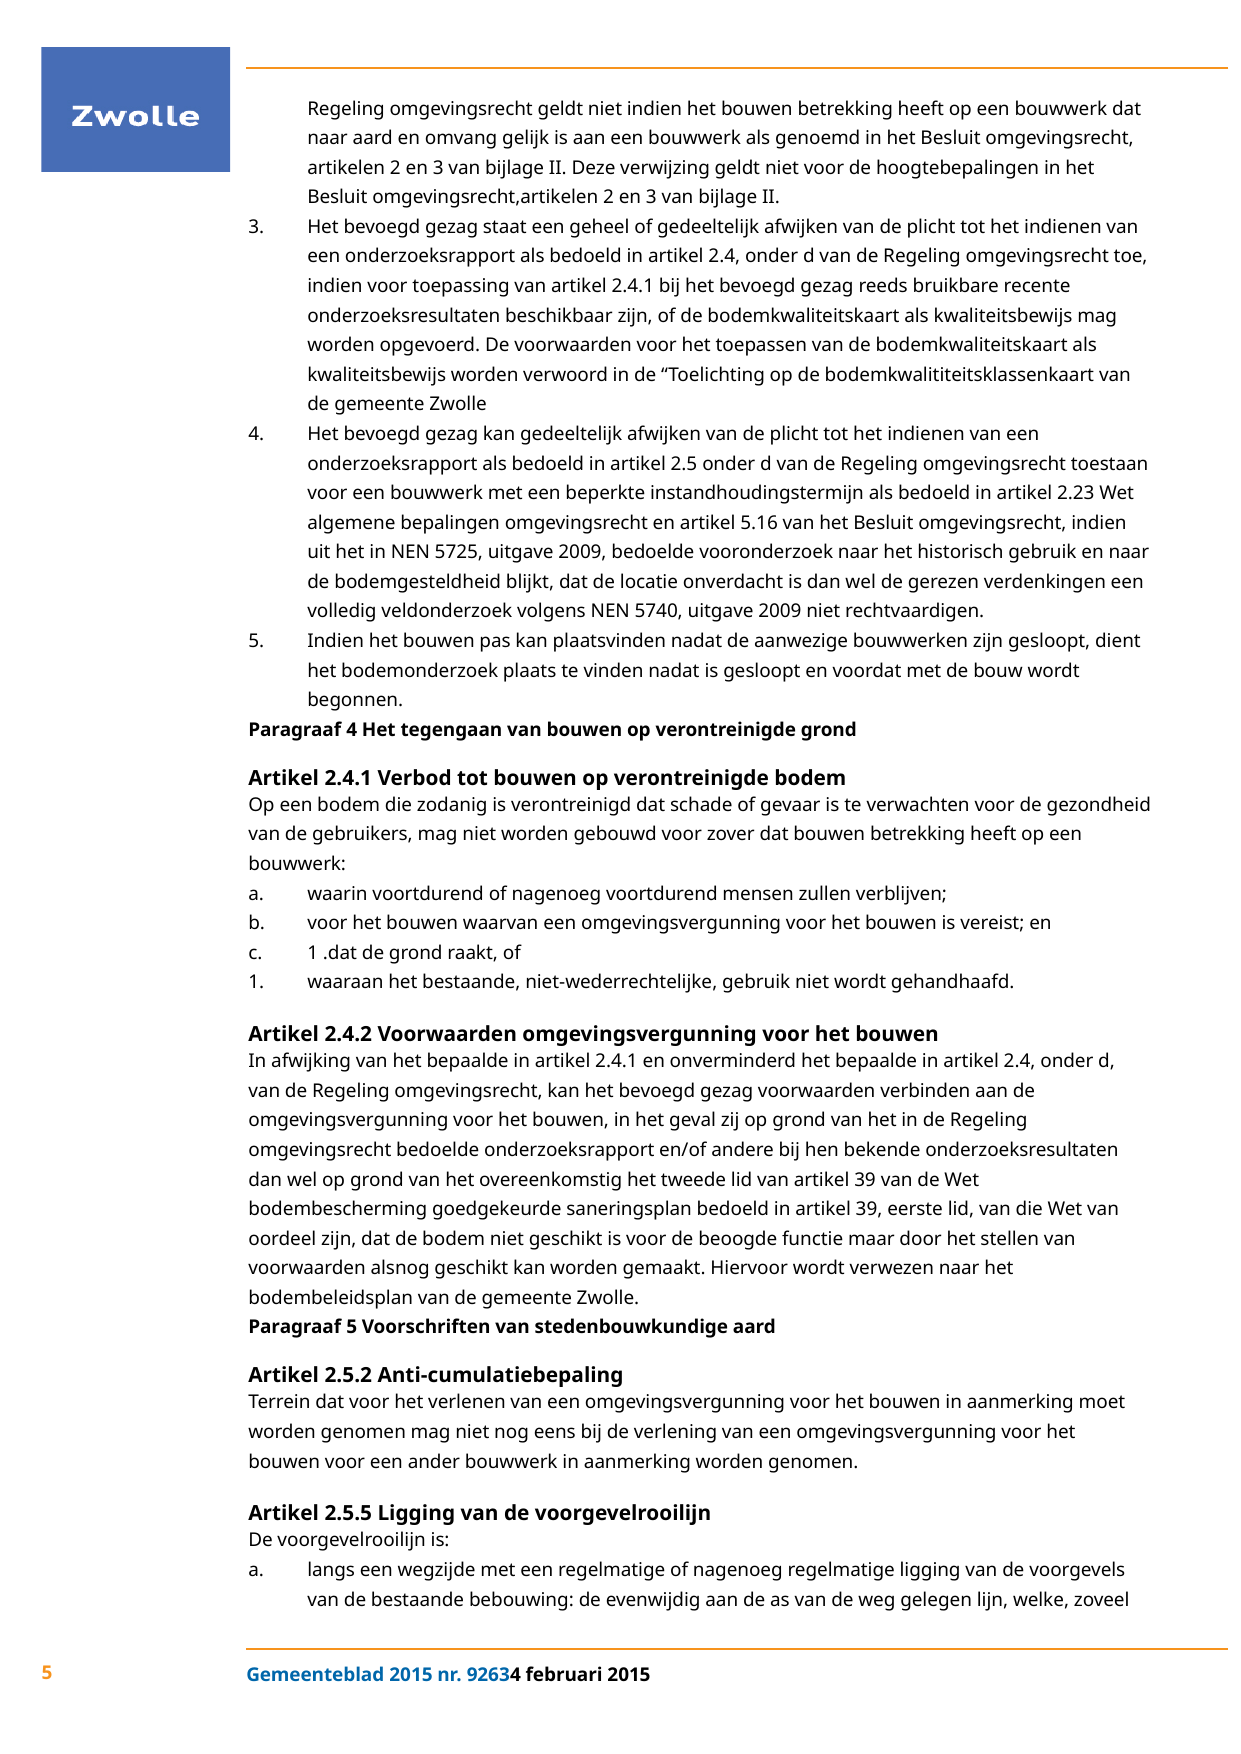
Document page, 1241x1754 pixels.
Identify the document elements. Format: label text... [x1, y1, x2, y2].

text Terrein dat voor het verlenen van een omgevingsvergunning voor het bouwen in aanmerking moet worden genomen mag niet nog eens bij de verlening van een omgevingsvergunning voor het bouwen voor een ander bouwwerk in aanmerking worden genomen. [248, 1389, 1152, 1473]
text Artikel 2.4.1 Verbod tot bouwen op verontreinigde bodem [248, 763, 1152, 791]
text Artikel 2.4.2 Voorwaarden omgevingsvergunning voor het bouwen [248, 1019, 1152, 1047]
text In afwijking van het bepaalde in artikel 2.4.1 en onverminderd het bepaalde in artikel 2.4, onder d, van de Regeling omgevingsrecht, kan het bevoegd gezag voorwaarden verbinden aan de omgevingsvergunning voor het bouwen, in het geval zij op grond van het in de Regeling omgevingsrecht bedoelde onderzoeksrapport en/of andere bij hen bekende onderzoeksresultaten dan wel op grond van het overeenkomstig het tweede lid van artikel 39 van de Wet bodembescherming goedgekeurde saneringsplan bedoeld in artikel 39, eerste lid, van die Wet van oordeel zijn, dat de bodem niet geschikt is voor de beoogde functie maar door het stellen van voorwaarden alsnog geschikt kan worden gemaakt. Hiervoor wordt verwezen naar het bodembeleidsplan van de gemeente Zwolle. [248, 1047, 1152, 1310]
text Paragraaf 5 Voorschriften van stedenbouwkundige aard [248, 1314, 1152, 1339]
text Artikel 2.5.5 Ligging van de voorgevelrooilijn [248, 1498, 1152, 1527]
text De voorgevelrooilijn is: [248, 1527, 1152, 1552]
list Het bevoegd gezag kan gedeeltelijk afwijken van de plicht tot het indienen van een onderzoeksrapport als bedoeld in artikel 2.5 onder d van de Regeling omgevingsrecht toestaan voor een bouwwerk met een beperkte instandhoudingstermijn als bedoeld in artikel 2.23 Wet algemene bepalingen omgevingsrecht en artikel 5.16 van het Besluit omgevingsrecht, indien uit het in NEN 5725, uitgave 2009, bedoelde vooronderzoek naar het historisch gebruik en naar de bodemgesteldheid blijkt, dat de locatie onverdacht is dan wel de gerezen verdenkingen een volledig veldonderzoek volgens NEN 5740, uitgave 2009 niet rechtvaardigen. [248, 420, 1152, 623]
picture [41, 47, 231, 172]
text Paragraaf 4 Het tegengaan van bouwen op verontreinigde grond [248, 716, 1152, 742]
text Artikel 2.5.2 Anti-cumulatiebepaling [248, 1360, 1152, 1389]
list waaraan het bestaande, niet-wederrechtelijke, gebruik niet wordt gehandhaafd. [248, 968, 1152, 994]
text Op een bodem die zodanig is verontreinigd dat schade of gevaar is te verwachten voor de gezondheid van de gebruikers, mag niet worden gebouwd voor zover dat bouwen betrekking heeft op een bouwwerk: [248, 791, 1152, 876]
list Indien het bouwen pas kan plaatsvinden nadat de aanwezige bouwwerken zijn gesloopt, dient het bodemonderzoek plaats te vinden nadat is gesloopt en voordat met de bouw wordt begonnen. [248, 627, 1152, 712]
list waarin voortdurend of nagenoeg voortdurend mensen zullen verblijven; [248, 880, 1152, 906]
list Regeling omgevingsrecht geldt niet indien het bouwen betrekking heeft op een bouwwerk dat naar aard en omvang gelijk is aan een bouwwerk als genoemd in het Besluit omgevingsrecht, artikelen 2 en 3 van bijlage II. Deze verwijzing geldt niet voor de hoogtebepalingen in het Besluit omgevingsrecht,artikelen 2 en 3 van bijlage II. [248, 95, 1152, 209]
list langs een wegzijde met een regelmatige of nagenoeg regelmatige ligging van de voorgevels van de bestaande bebouwing: de evenwijdig aan de as van de weg gelegen lijn, welke, zoveel [248, 1556, 1152, 1612]
list 1 .dat de grond raakt, of [248, 939, 1152, 965]
list voor het bouwen waarvan een omgevingsvergunning voor het bouwen is vereist; en [248, 909, 1152, 935]
list Het bevoegd gezag staat een geheel of gedeeltelijk afwijken van de plicht tot het indienen van een onderzoeksrapport als bedoeld in artikel 2.4, onder d van de Regeling omgevingsrecht toe, indien voor toepassing van artikel 2.4.1 bij het bevoegd gezag reeds bruikbare recente onderzoeksresultaten beschikbaar zijn, of de bodemkwaliteitskaart als kwaliteitsbewijs mag worden opgevoerd. De voorwaarden voor het toepassen van de bodemkwaliteitskaart als kwaliteitsbewijs worden verwoord in de “Toelichting op de bodemkwalititeitsklassenkaart van de gemeente Zwolle [248, 213, 1152, 416]
